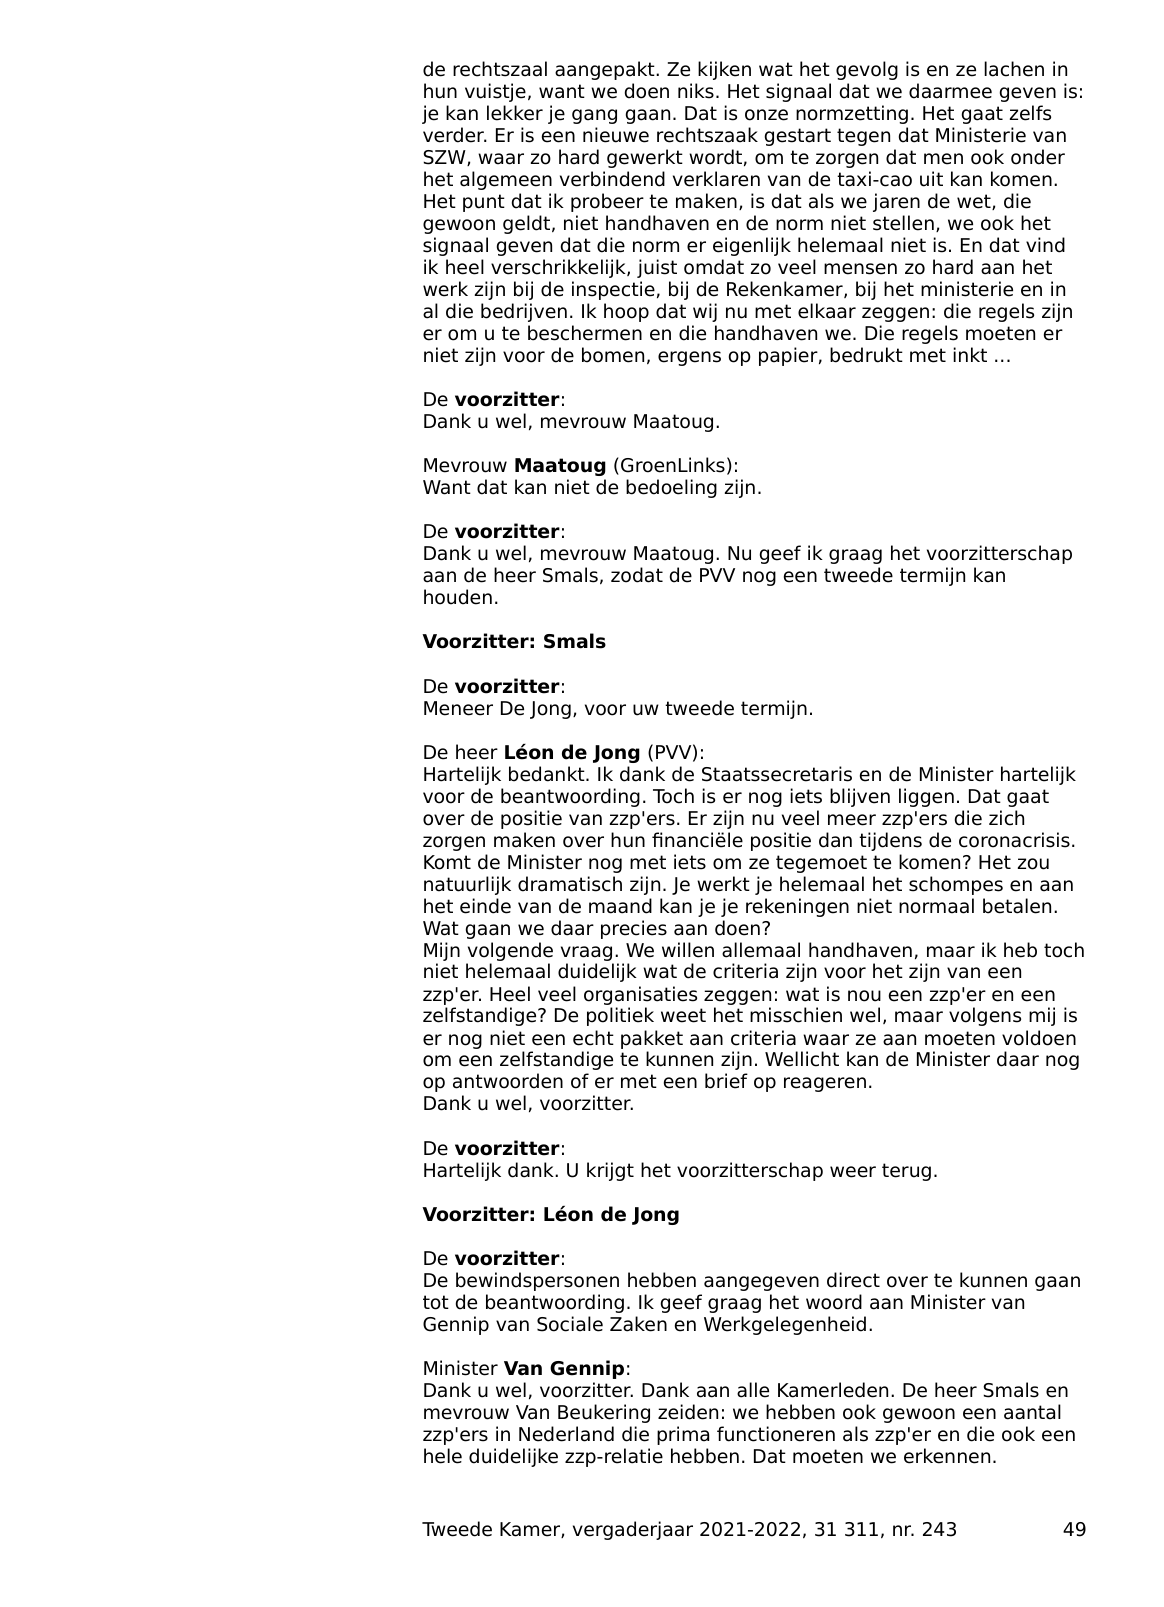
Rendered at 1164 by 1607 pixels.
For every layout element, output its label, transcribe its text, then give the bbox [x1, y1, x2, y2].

text De voorzitter: [422, 389, 1087, 411]
text Mijn volgende vraag. We willen allemaal handhaven, maar ik heb toch niet helemaal duidelijk wat de criteria zijn voor het zijn van een zzp'er. Heel veel organisaties zeggen: wat is nou een zzp'er en een zelfstandige? De politiek weet het misschien wel, maar volgens mij is er nog niet een echt pakket aan criteria waar ze aan moeten voldoen om een zelfstandige te kunnen zijn. Wellicht kan de Minister daar nog op antwoorden of er met een brief op reageren. [422, 939, 1087, 1093]
text Hartelijk dank. U krijgt het voorzitterschap weer terug. [422, 1159, 1087, 1181]
text Minister Van Gennip: [422, 1358, 1087, 1380]
text Dank u wel, mevrouw Maatoug. Nu geef ik graag het voorzitterschap aan de heer Smals, zodat de PVV nog een tweede termijn kan houden. [422, 543, 1087, 609]
text Meneer De Jong, voor uw tweede termijn. [422, 697, 1087, 719]
text Hartelijk bedankt. Ik dank de Staatssecretaris en de Minister hartelijk voor de beantwoording. Toch is er nog iets blijven liggen. Dat gaat over de positie van zzp'ers. Er zijn nu veel meer zzp'ers die zich zorgen maken over hun financiële positie dan tijdens de coronacrisis. Komt de Minister nog met iets om ze tegemoet te komen? Het zou natuurlijk dramatisch zijn. Je werkt je helemaal het schompes en aan het einde van de maand kan je je rekeningen niet normaal betalen. Wat gaan we daar precies aan doen? [422, 764, 1087, 939]
text De voorzitter: [422, 1137, 1087, 1159]
subtitle Voorzitter: Léon de Jong [422, 1204, 1087, 1226]
text De voorzitter: [422, 1248, 1087, 1270]
text De bewindspersonen hebben aangegeven direct over te kunnen gaan tot de beantwoording. Ik geef graag het woord aan Minister van Gennip van Sociale Zaken en Werkgelegenheid. [422, 1270, 1087, 1336]
subtitle Voorzitter: Smals [422, 631, 1087, 653]
text Mevrouw Maatoug (GroenLinks): [422, 455, 1087, 477]
text Dank u wel, voorzitter. Dank aan alle Kamerleden. De heer Smals en mevrouw Van Beukering zeiden: we hebben ook gewoon een aantal zzp'ers in Nederland die prima functioneren als zzp'er en die ook een hele duidelijke zzp-relatie hebben. Dat moeten we erkennen. [422, 1380, 1087, 1468]
text de rechtszaal aangepakt. Ze kijken wat het gevolg is en ze lachen in hun vuistje, want we doen niks. Het signaal dat we daarmee geven is: je kan lekker je gang gaan. Dat is onze normzetting. Het gaat zelfs verder. Er is een nieuwe rechtszaak gestart tegen dat Ministerie van SZW, waar zo hard gewerkt wordt, om te zorgen dat men ook onder het algemeen verbindend verklaren van de taxi-cao uit kan komen. Het punt dat ik probeer te maken, is dat als we jaren de wet, die gewoon geldt, niet handhaven en de norm niet stellen, we ook het signaal geven dat die norm er eigenlijk helemaal niet is. En dat vind ik heel verschrikkelijk, juist omdat zo veel mensen zo hard aan het werk zijn bij de inspectie, bij de Rekenkamer, bij het ministerie en in al die bedrijven. Ik hoop dat wij nu met elkaar zeggen: die regels zijn er om u te beschermen en die handhaven we. Die regels moeten er niet zijn voor de bomen, ergens op papier, bedrukt met inkt ... [422, 59, 1087, 367]
text Dank u wel, voorzitter. [422, 1093, 1087, 1115]
text De heer Léon de Jong (PVV): [422, 742, 1087, 764]
text De voorzitter: [422, 676, 1087, 697]
text Dank u wel, mevrouw Maatoug. [422, 411, 1087, 433]
text De voorzitter: [422, 521, 1087, 543]
text Want dat kan niet de bedoeling zijn. [422, 477, 1087, 499]
